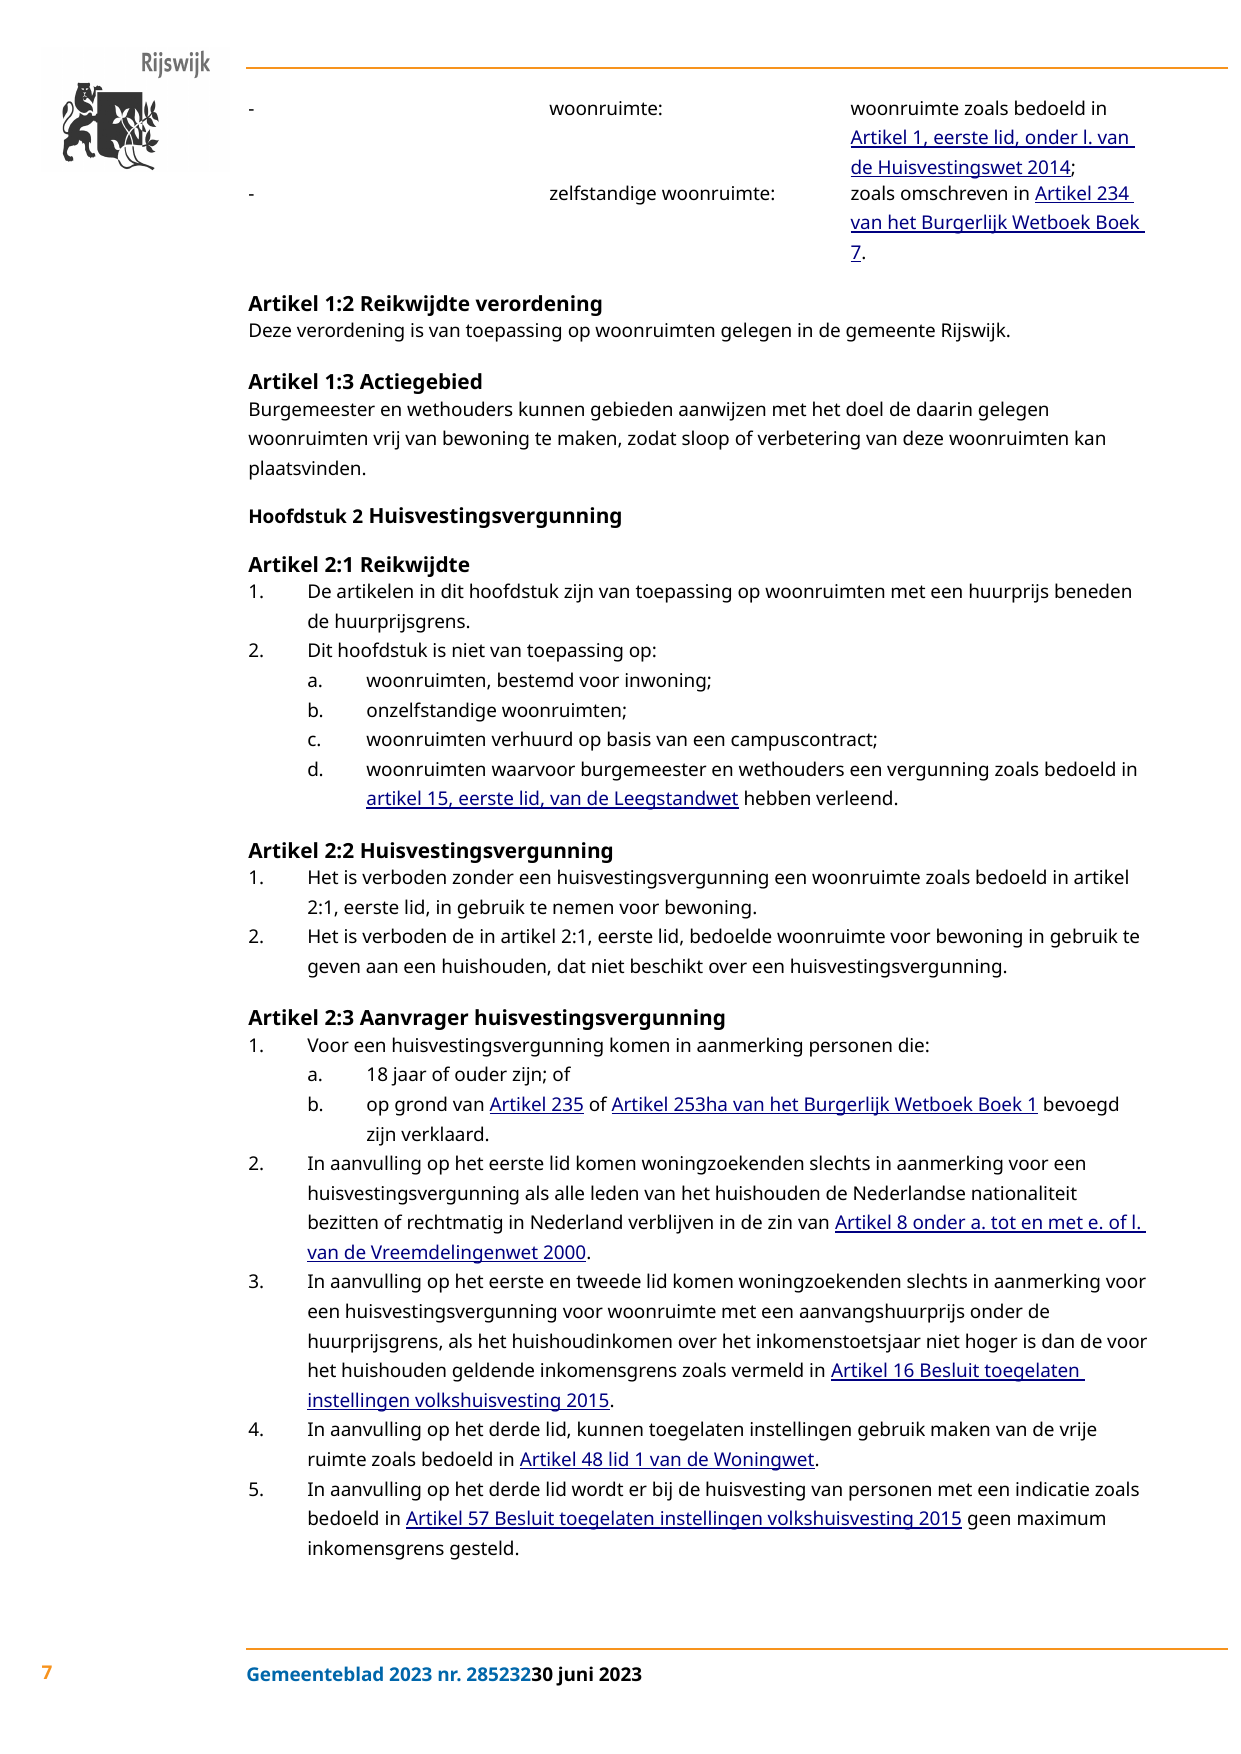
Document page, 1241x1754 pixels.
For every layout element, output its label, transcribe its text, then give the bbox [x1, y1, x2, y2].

table_cell - [248, 180, 549, 264]
table_cell zoals omschreven in Artikel 234 van het Burgerlijk Wetboek Boek 7. [850, 180, 1152, 264]
list onzelfstandige woonruimten; [307, 697, 1152, 722]
picture [41, 47, 231, 172]
table_cell zelfstandige woonruimte: [549, 180, 850, 264]
list woonruimten, bestemd voor inwoning; [307, 667, 1152, 693]
text Artikel 2:2 Huisvestingsvergunning [248, 836, 1152, 864]
list woonruimten waarvoor burgemeester en wethouders een vergunning zoals bedoeld in artikel 15, eerste lid, van de Leegstandwet hebben verleend. [307, 756, 1152, 811]
list woonruimten verhuurd op basis van een campuscontract; [307, 726, 1152, 752]
text Artikel 2:3 Aanvrager huisvestingsvergunning [248, 1003, 1152, 1032]
text Hoofdstuk 2 Huisvestingsvergunning [248, 501, 1152, 529]
text Artikel 1:2 Reikwijdte verordening [248, 289, 1152, 317]
list De artikelen in dit hoofdstuk zijn van toepassing op woonruimten met een huurprijs beneden de huurprijsgrens. [248, 578, 1152, 634]
list Voor een huisvestingsvergunning komen in aanmerking personen die: [248, 1032, 1152, 1058]
list In aanvulling op het derde lid, kunnen toegelaten instellingen gebruik maken van de vrije ruimte zoals bedoeld in Artikel 48 lid 1 van de Woningwet. [248, 1417, 1152, 1472]
list Het is verboden zonder een huisvestingsvergunning een woonruimte zoals bedoeld in artikel 2:1, eerste lid, in gebruik te nemen voor bewoning. [248, 864, 1152, 920]
list In aanvulling op het eerste en tweede lid komen woningzoekenden slechts in aanmerking voor een huisvestingsvergunning voor woonruimte met een aanvangshuurprijs onder de huurprijsgrens, als het huishoudinkomen over het inkomenstoetsjaar niet hoger is dan de voor het huishouden geldende inkomensgrens zoals vermeld in Artikel 16 Besluit toegelaten instellingen volkshuisvesting 2015. [248, 1269, 1152, 1413]
list Dit hoofdstuk is niet van toepassing op: [248, 638, 1152, 663]
table_cell woonruimte: [549, 95, 850, 180]
list 18 jaar of ouder zijn; of [307, 1062, 1152, 1087]
text Burgemeester en wethouders kunnen gebieden aanwijzen met het doel de daarin gelegen woonruimten vrij van bewoning te maken, zodat sloop of verbetering van deze woonruimten kan plaatsvinden. [248, 396, 1152, 481]
table_cell woonruimte zoals bedoeld in Artikel 1, eerste lid, onder l. van de Huisvestingswet 2014; [850, 95, 1152, 180]
table_cell - [248, 95, 549, 180]
text Artikel 1:3 Actiegebied [248, 367, 1152, 396]
list op grond van Artikel 235 of Artikel 253ha van het Burgerlijk Wetboek Boek 1 bevoegd zijn verklaard. [307, 1091, 1152, 1146]
text Deze verordening is van toepassing op woonruimten gelegen in de gemeente Rijswijk. [248, 317, 1152, 343]
text Artikel 2:1 Reikwijdte [248, 550, 1152, 578]
list Het is verboden de in artikel 2:1, eerste lid, bedoelde woonruimte voor bewoning in gebruik te geven aan een huishouden, dat niet beschikt over een huisvestingsvergunning. [248, 923, 1152, 979]
list In aanvulling op het eerste lid komen woningzoekenden slechts in aanmerking voor een huisvestingsvergunning als alle leden van het huishouden de Nederlandse nationaliteit bezitten of rechtmatig in Nederland verblijven in de zin van Artikel 8 onder a. tot en met e. of l. van de Vreemdelingenwet 2000. [248, 1150, 1152, 1265]
list In aanvulling op het derde lid wordt er bij de huisvesting van personen met een indicatie zoals bedoeld in Artikel 57 Besluit toegelaten instellingen volkshuisvesting 2015 geen maximum inkomensgrens gesteld. [248, 1476, 1152, 1561]
